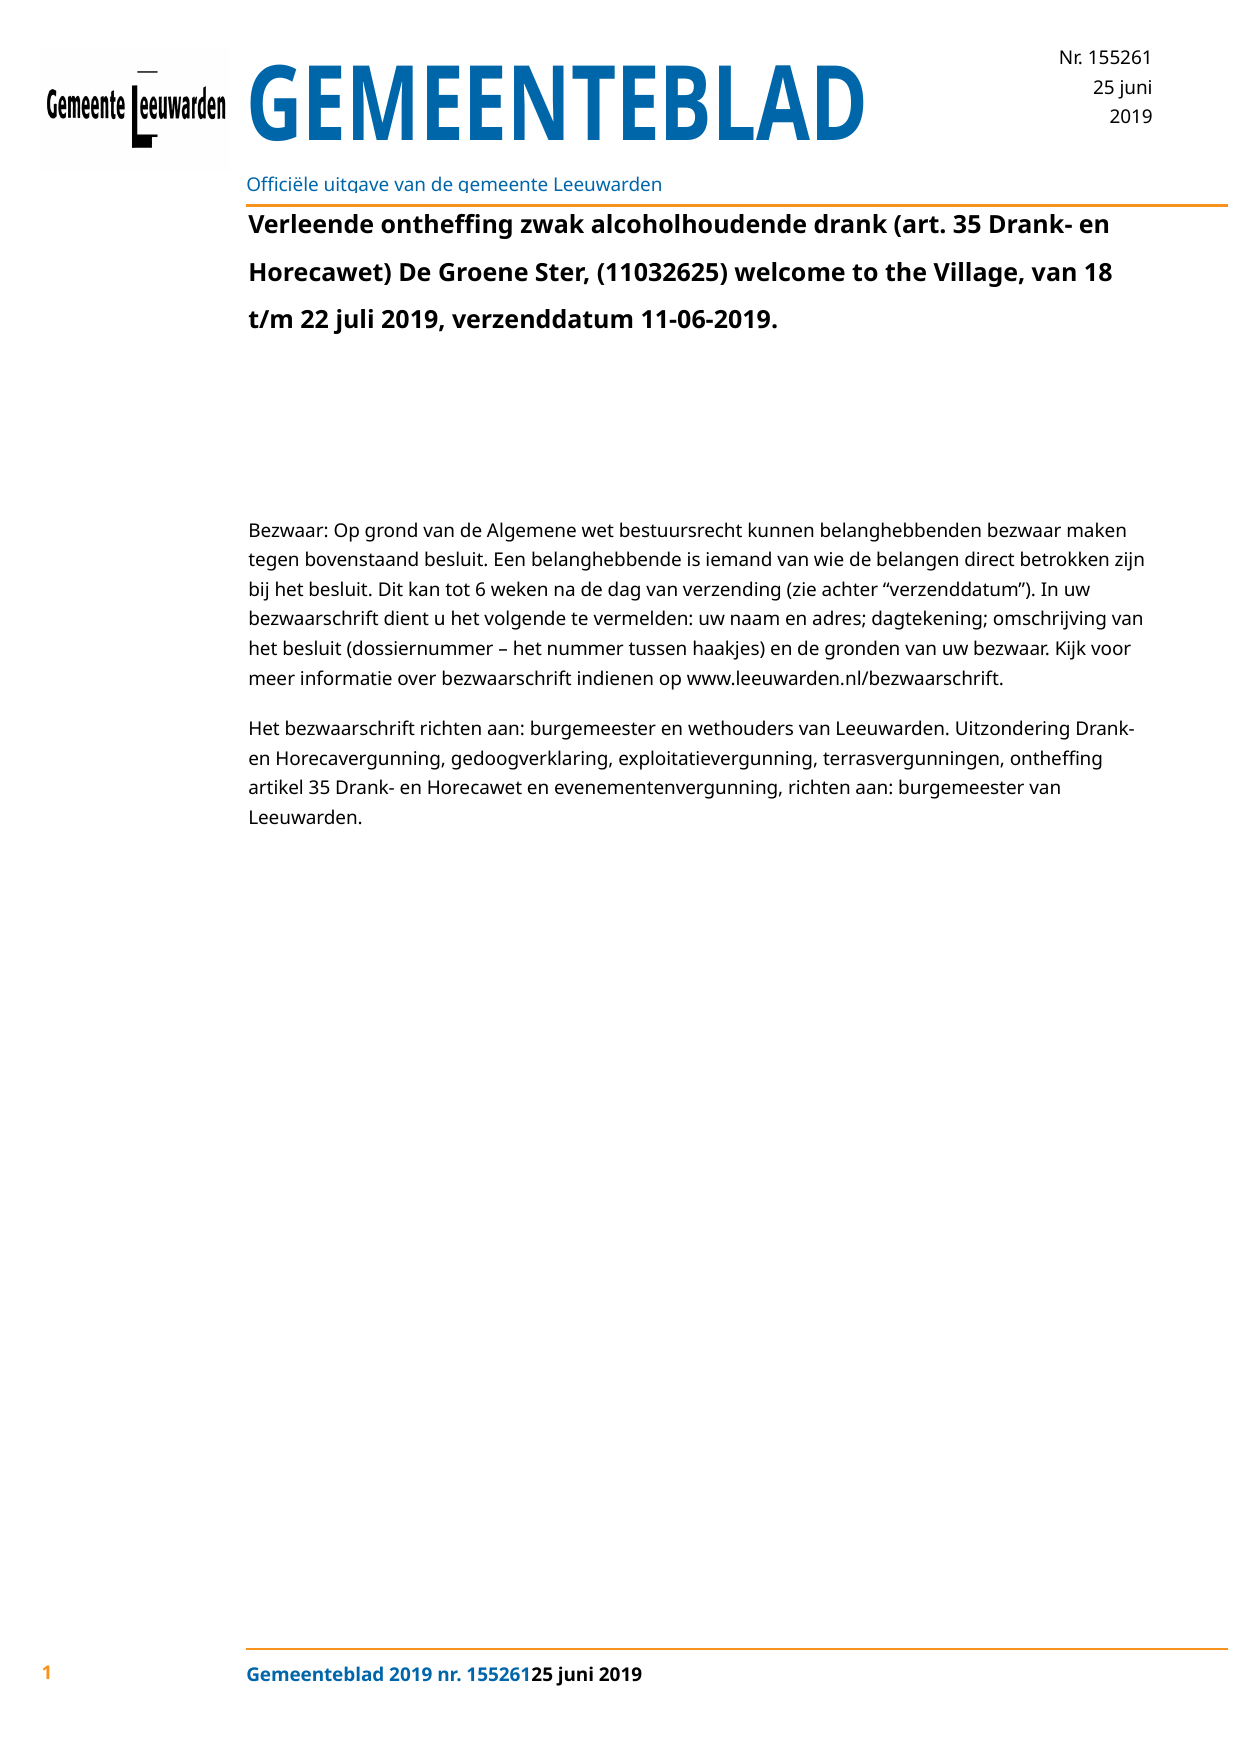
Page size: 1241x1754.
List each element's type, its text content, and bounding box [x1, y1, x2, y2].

text Bezwaar: Op grond van de Algemene wet bestuursrecht kunnen belanghebbenden bezwaar maken tegen bovenstaand besluit. Een belanghebbende is iemand van wie de belangen direct betrokken zijn bij het besluit. Dit kan tot 6 weken na de dag van verzending (zie achter “verzenddatum”). In uw bezwaarschrift dient u het volgende te vermelden: uw naam en adres; dagtekening; omschrijving van het besluit (dossiernummer – het nummer tussen haakjes) en de gronden van uw bezwaar. Kijk voor meer informatie over bezwaarschrift indienen op www.leeuwarden.nl/bezwaarschrift. [248, 517, 1152, 690]
text Verleende ontheffing zwak alcoholhoudende drank (art. 35 Drank- en Horecawet) De Groene Ster, (11032625) welcome to the Village, van 18 t/m 22 juli 2019, verzenddatum 11-06-2019. [248, 207, 1152, 336]
picture [41, 47, 231, 172]
text Het bezwaarschrift richten aan: burgemeester en wethouders van Leeuwarden. Uitzondering Drank- en Horecavergunning, gedoogverklaring, exploitatievergunning, terrasvergunningen, ontheffing artikel 35 Drank- en Horecawet en evenementenvergunning, richten aan: burgemeester van Leeuwarden. [248, 715, 1152, 829]
